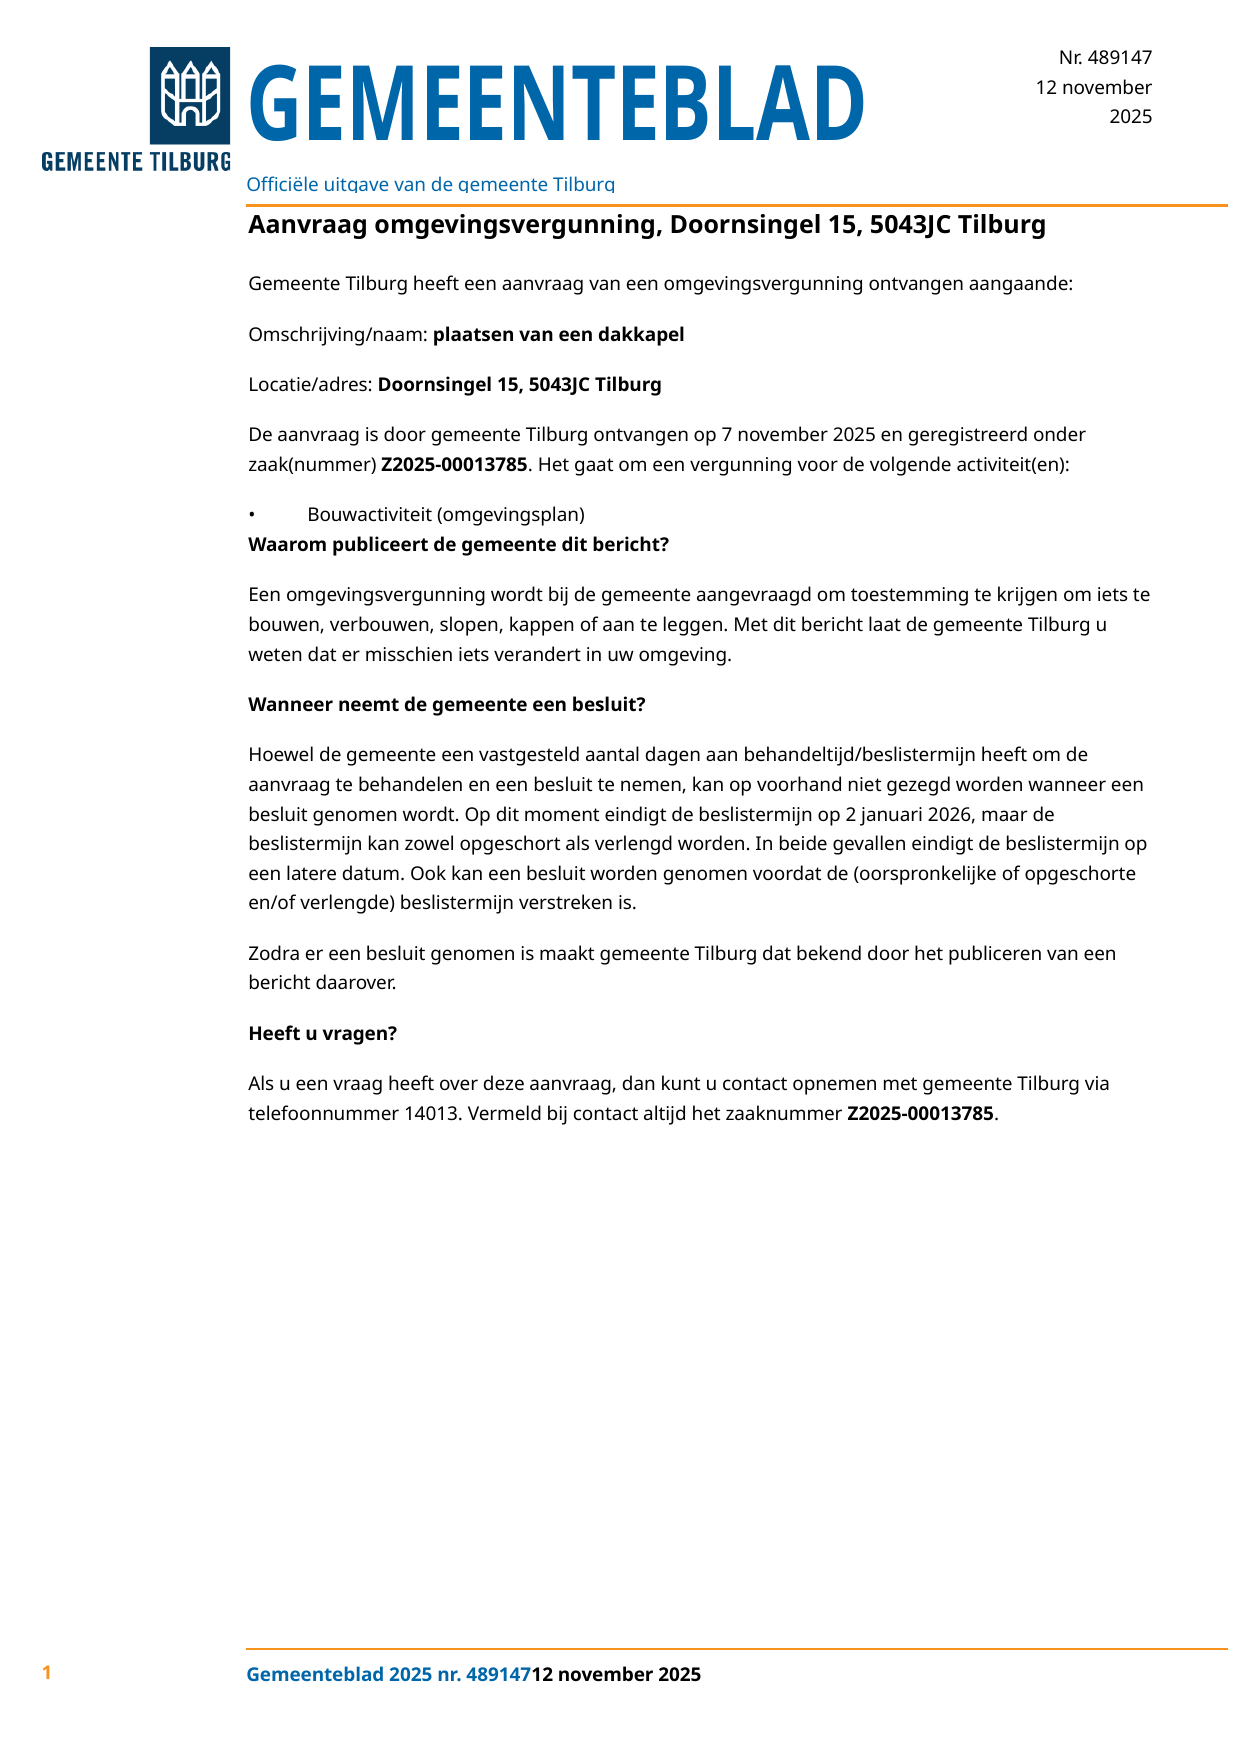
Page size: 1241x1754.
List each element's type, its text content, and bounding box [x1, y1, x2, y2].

text Zodra er een besluit genomen is maakt gemeente Tilburg dat bekend door het publiceren van een bericht daarover. [248, 940, 1152, 995]
text De aanvraag is door gemeente Tilburg ontvangen op 7 november 2025 en geregistreerd onder zaak(nummer) Z2025-00013785. Het gaat om een vergunning voor de volgende activiteit(en): [248, 422, 1152, 477]
text Als u een vraag heeft over deze aanvraag, dan kunt u contact opnemen met gemeente Tilburg via telefoonnummer 14013. Vermeld bij contact altijd het zaaknummer Z2025-00013785. [248, 1070, 1152, 1126]
text Een omgevingsvergunning wordt bij de gemeente aangevraagd om toestemming te krijgen om iets te bouwen, verbouwen, slopen, kappen of aan te leggen. Met dit bericht laat de gemeente Tilburg u weten dat er misschien iets verandert in uw omgeving. [248, 582, 1152, 666]
text Omschrijving/naam: plaatsen van een dakkapel [248, 321, 1152, 346]
text Gemeente Tilburg heeft een aanvraag van een omgevingsvergunning ontvangen aangaande: [248, 270, 1152, 296]
text Waarom publiceert de gemeente dit bericht? [248, 531, 1152, 557]
text Aanvraag omgevingsvergunning, Doornsingel 15, 5043JC Tilburg [248, 207, 1152, 241]
picture [41, 47, 231, 172]
list Bouwactiviteit (omgevingsplan) [248, 502, 1152, 527]
text Locatie/adres: Doornsingel 15, 5043JC Tilburg [248, 371, 1152, 397]
text Hoewel de gemeente een vastgesteld aantal dagen aan behandeltijd/beslistermijn heeft om de aanvraag te behandelen en een besluit te nemen, kan op voorhand niet gezegd worden wanneer een besluit genomen wordt. Op dit moment eindigt de beslistermijn op 2 januari 2026, maar de beslistermijn kan zowel opgeschort als verlengd worden. In beide gevallen eindigt de beslistermijn op een latere datum. Ook kan een besluit worden genomen voordat de (oorspronkelijke of opgeschorte en/of verlengde) beslistermijn verstreken is. [248, 742, 1152, 915]
text Heeft u vragen? [248, 1020, 1152, 1046]
text Wanneer neemt de gemeente een besluit? [248, 691, 1152, 717]
